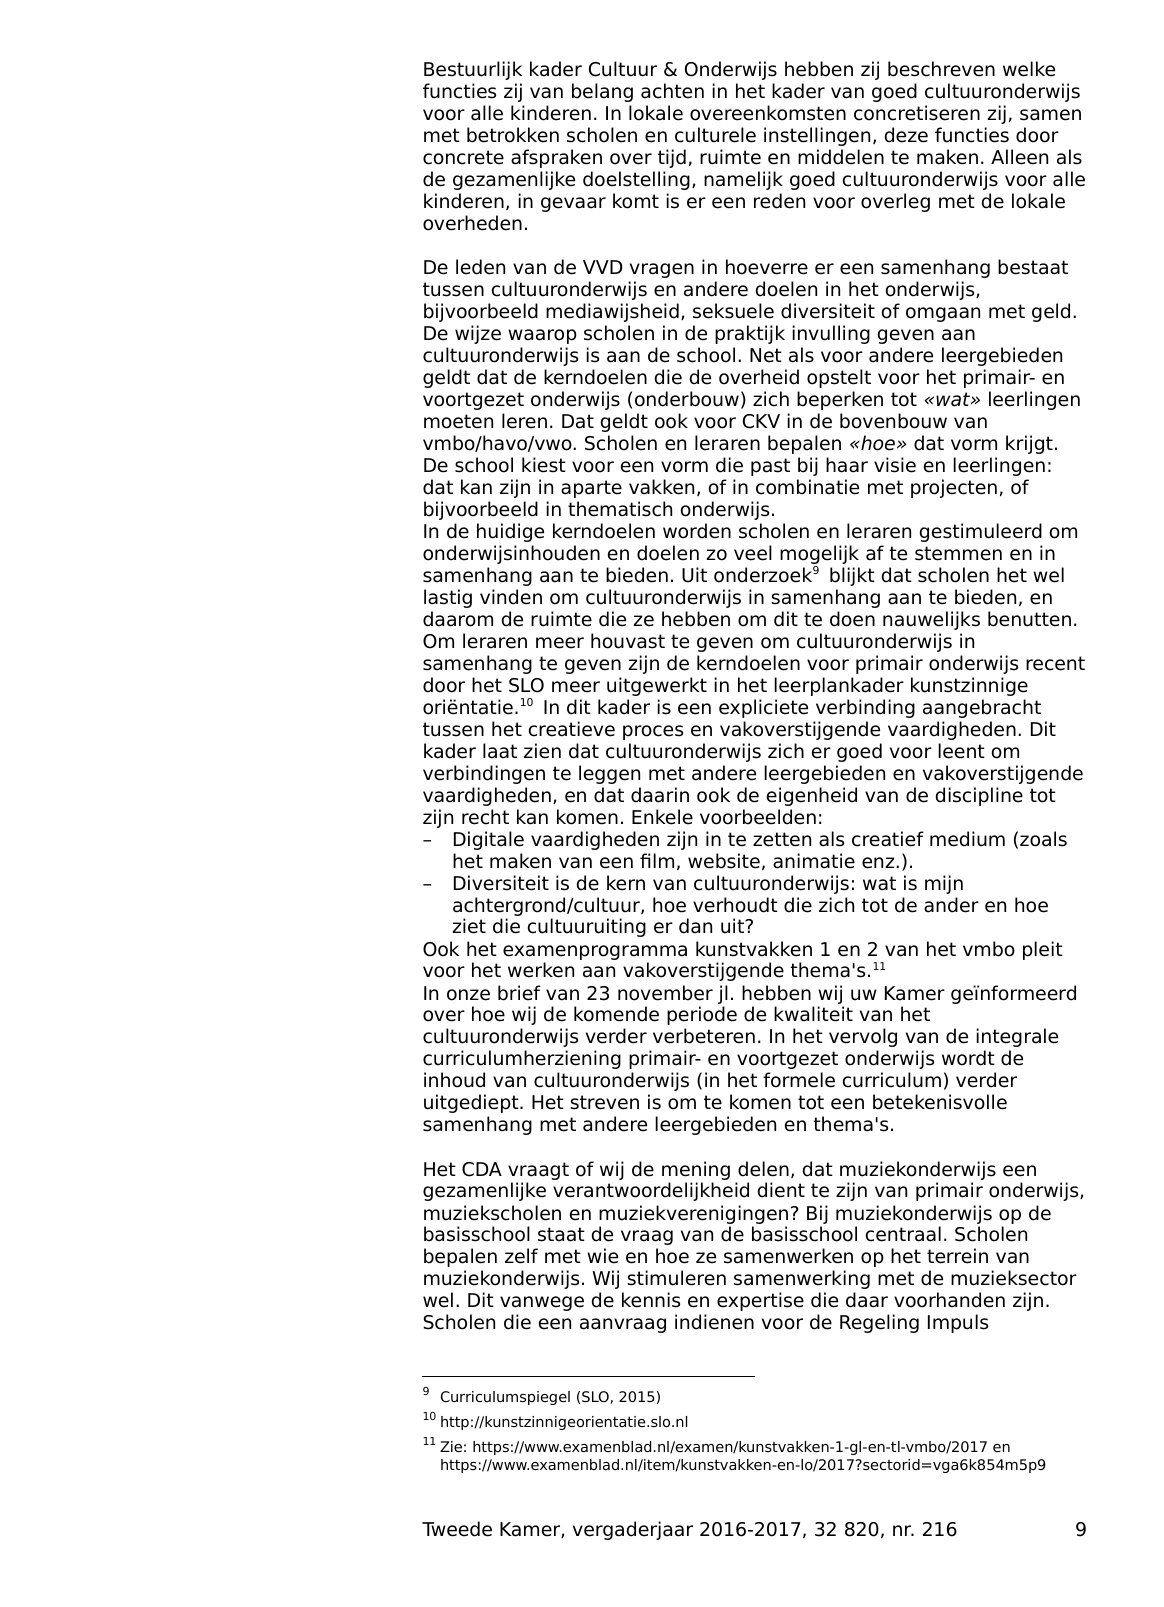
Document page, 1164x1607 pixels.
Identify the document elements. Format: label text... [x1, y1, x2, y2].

text http://kunstzinnigeorientatie.slo.nl [422, 1410, 1087, 1432]
text In onze brief van 23 november jl. hebben wij uw Kamer geïnformeerd over hoe wij de komende periode de kwaliteit van het cultuuronderwijs verder verbeteren. In het vervolg van de integrale curriculumherziening primair- en voortgezet onderwijs wordt de inhoud van cultuuronderwijs (in het formele curriculum) verder uitgediept. Het streven is om te komen tot een betekenisvolle samenhang met andere leergebieden en thema's. [422, 982, 1087, 1136]
text Curriculumspiegel (SLO, 2015) [422, 1385, 1087, 1407]
text Zie: https://www.examenblad.nl/examen/kunstvakken-1-gl-en-tl-vmbo/2017 en https://www.examenblad.nl/item/kunstvakken-en-lo/2017?sectorid=vga6k854m5p9 [422, 1435, 1087, 1474]
text – Digitale vaardigheden zijn in te zetten als creatief medium (zoals het maken van een film, website, animatie enz.). [422, 828, 1087, 872]
text De wijze waarop scholen in de praktijk invulling geven aan cultuuronderwijs is aan de school. Net als voor andere leergebieden geldt dat de kerndoelen die de overheid opstelt voor het primair- en voortgezet onderwijs (onderbouw) zich beperken tot «wat» leerlingen moeten leren. Dat geldt ook voor CKV in de bovenbouw van vmbo/havo/vwo. Scholen en leraren bepalen «hoe» dat vorm krijgt. De school kiest voor een vorm die past bij haar visie en leerlingen: dat kan zijn in aparte vakken, of in combinatie met projecten, of bijvoorbeeld in thematisch onderwijs. [422, 323, 1087, 521]
text Ook het examenprogramma kunstvakken 1 en 2 van het vmbo pleit voor het werken aan vakoverstijgende thema's. [422, 938, 1087, 982]
text In de huidige kerndoelen worden scholen en leraren gestimuleerd om onderwijsinhouden en doelen zo veel mogelijk af te stemmen en in samenhang aan te bieden. Uit onderzoek blijkt dat scholen het wel lastig vinden om cultuuronderwijs in samenhang aan te bieden, en daarom de ruimte die ze hebben om dit te doen nauwelijks benutten. Om leraren meer houvast te geven om cultuuronderwijs in samenhang te geven zijn de kerndoelen voor primair onderwijs recent door het SLO meer uitgewerkt in het leerplankader kunstzinnige oriëntatie. In dit kader is een expliciete verbinding aangebracht tussen het creatieve proces en vakoverstijgende vaardigheden. Dit kader laat zien dat cultuuronderwijs zich er goed voor leent om verbindingen te leggen met andere leergebieden en vakoverstijgende vaardigheden, en dat daarin ook de eigenheid van de discipline tot zijn recht kan komen. Enkele voorbeelden: [422, 521, 1087, 828]
text Het CDA vraagt of wij de mening delen, dat muziekonderwijs een gezamenlijke verantwoordelijkheid dient te zijn van primair onderwijs, muziekscholen en muziekverenigingen? Bij muziekonderwijs op de basisschool staat de vraag van de basisschool centraal. Scholen bepalen zelf met wie en hoe ze samenwerken op het terrein van muziekonderwijs. Wij stimuleren samenwerking met de muzieksector wel. Dit vanwege de kennis en expertise die daar voorhanden zijn. Scholen die een aanvraag indienen voor de Regeling Impuls [422, 1158, 1087, 1334]
text – Diversiteit is de kern van cultuuronderwijs: wat is mijn achtergrond/cultuur, hoe verhoudt die zich tot de ander en hoe ziet die cultuuruiting er dan uit? [422, 872, 1087, 938]
text Bestuurlijk kader Cultuur & Onderwijs hebben zij beschreven welke functies zij van belang achten in het kader van goed cultuuronderwijs voor alle kinderen. In lokale overeenkomsten concretiseren zij, samen met betrokken scholen en culturele instellingen, deze functies door concrete afspraken over tijd, ruimte en middelen te maken. Alleen als de gezamenlijke doelstelling, namelijk goed cultuuronderwijs voor alle kinderen, in gevaar komt is er een reden voor overleg met de lokale overheden. [422, 59, 1087, 235]
text De leden van de VVD vragen in hoeverre er een samenhang bestaat tussen cultuuronderwijs en andere doelen in het onderwijs, bijvoorbeeld mediawijsheid, seksuele diversiteit of omgaan met geld. [422, 257, 1087, 323]
